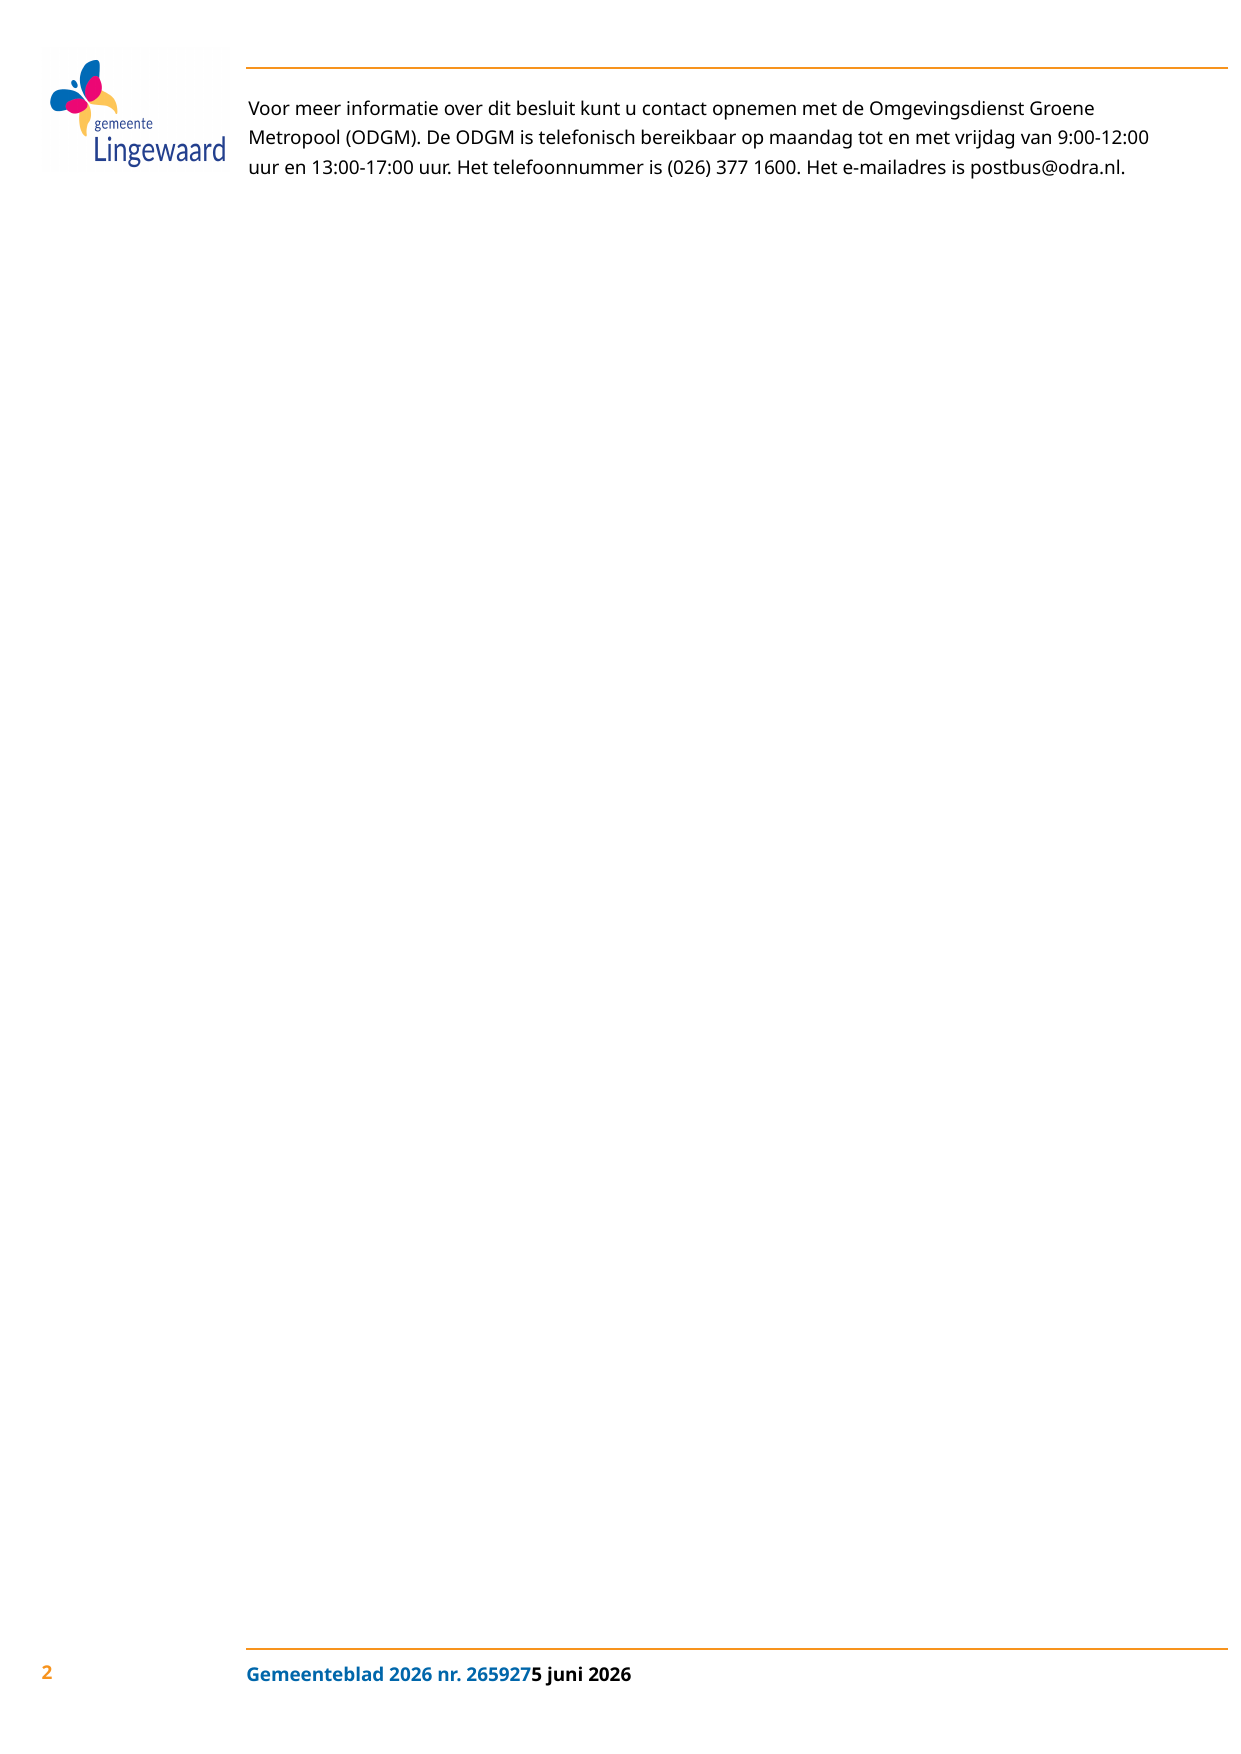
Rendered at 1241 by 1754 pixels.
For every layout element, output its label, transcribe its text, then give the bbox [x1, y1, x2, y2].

text Voor meer informatie over dit besluit kunt u contact opnemen met de Omgevingsdienst Groene Metropool (ODGM). De ODGM is telefonisch bereikbaar op maandag tot en met vrijdag van 9:00-12:00 uur en 13:00-17:00 uur. Het telefoonnummer is (026) 377 1600. Het e-mailadres is postbus@odra.nl. [248, 95, 1152, 180]
picture [41, 47, 231, 172]
